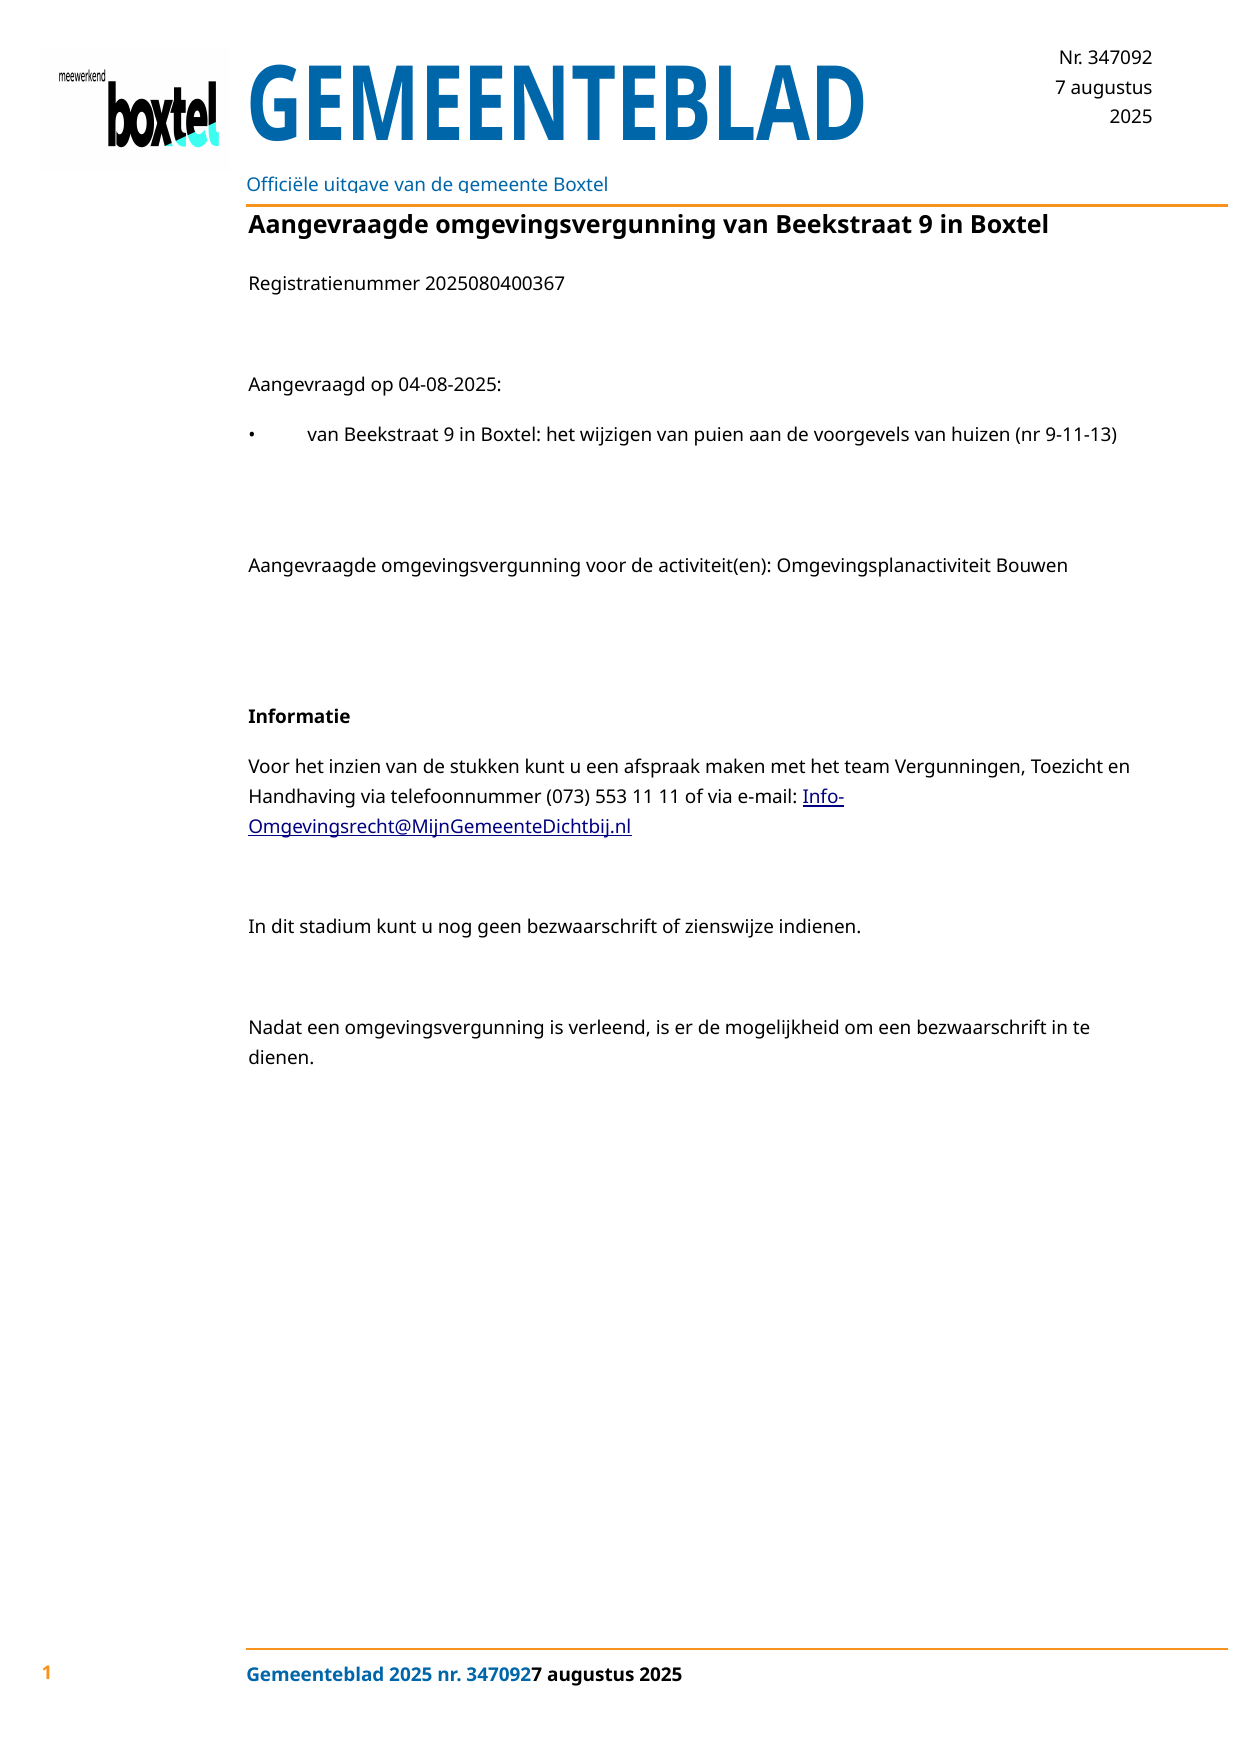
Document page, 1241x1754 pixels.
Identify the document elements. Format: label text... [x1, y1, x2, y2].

text In dit stadium kunt u nog geen bezwaarschrift of zienswijze indienen. [248, 914, 1152, 939]
text Nadat een omgevingsvergunning is verleend, is er de mogelijkheid om een bezwaarschrift in te dienen. [248, 1014, 1152, 1070]
text Voor het inzien van de stukken kunt u een afspraak maken met het team Vergunningen, Toezicht en Handhaving via telefoonnummer (073) 553 11 11 of via e-mail: Info-Omgevingsrecht@MijnGemeenteDichtbij.nl [248, 754, 1152, 838]
text Aangevraagd op 04-08-2025: [248, 371, 1152, 397]
text Aangevraagde omgevingsvergunning van Beekstraat 9 in Boxtel [248, 207, 1152, 241]
list van Beekstraat 9 in Boxtel: het wijzigen van puien aan de voorgevels van huizen (nr 9-11-13) [248, 422, 1152, 447]
text Informatie [248, 703, 1152, 729]
text Aangevraagde omgevingsvergunning voor de activiteit(en): Omgevingsplanactiviteit Bouwen [248, 552, 1152, 578]
text Registratienummer 2025080400367 [248, 270, 1152, 296]
picture [41, 47, 231, 172]
